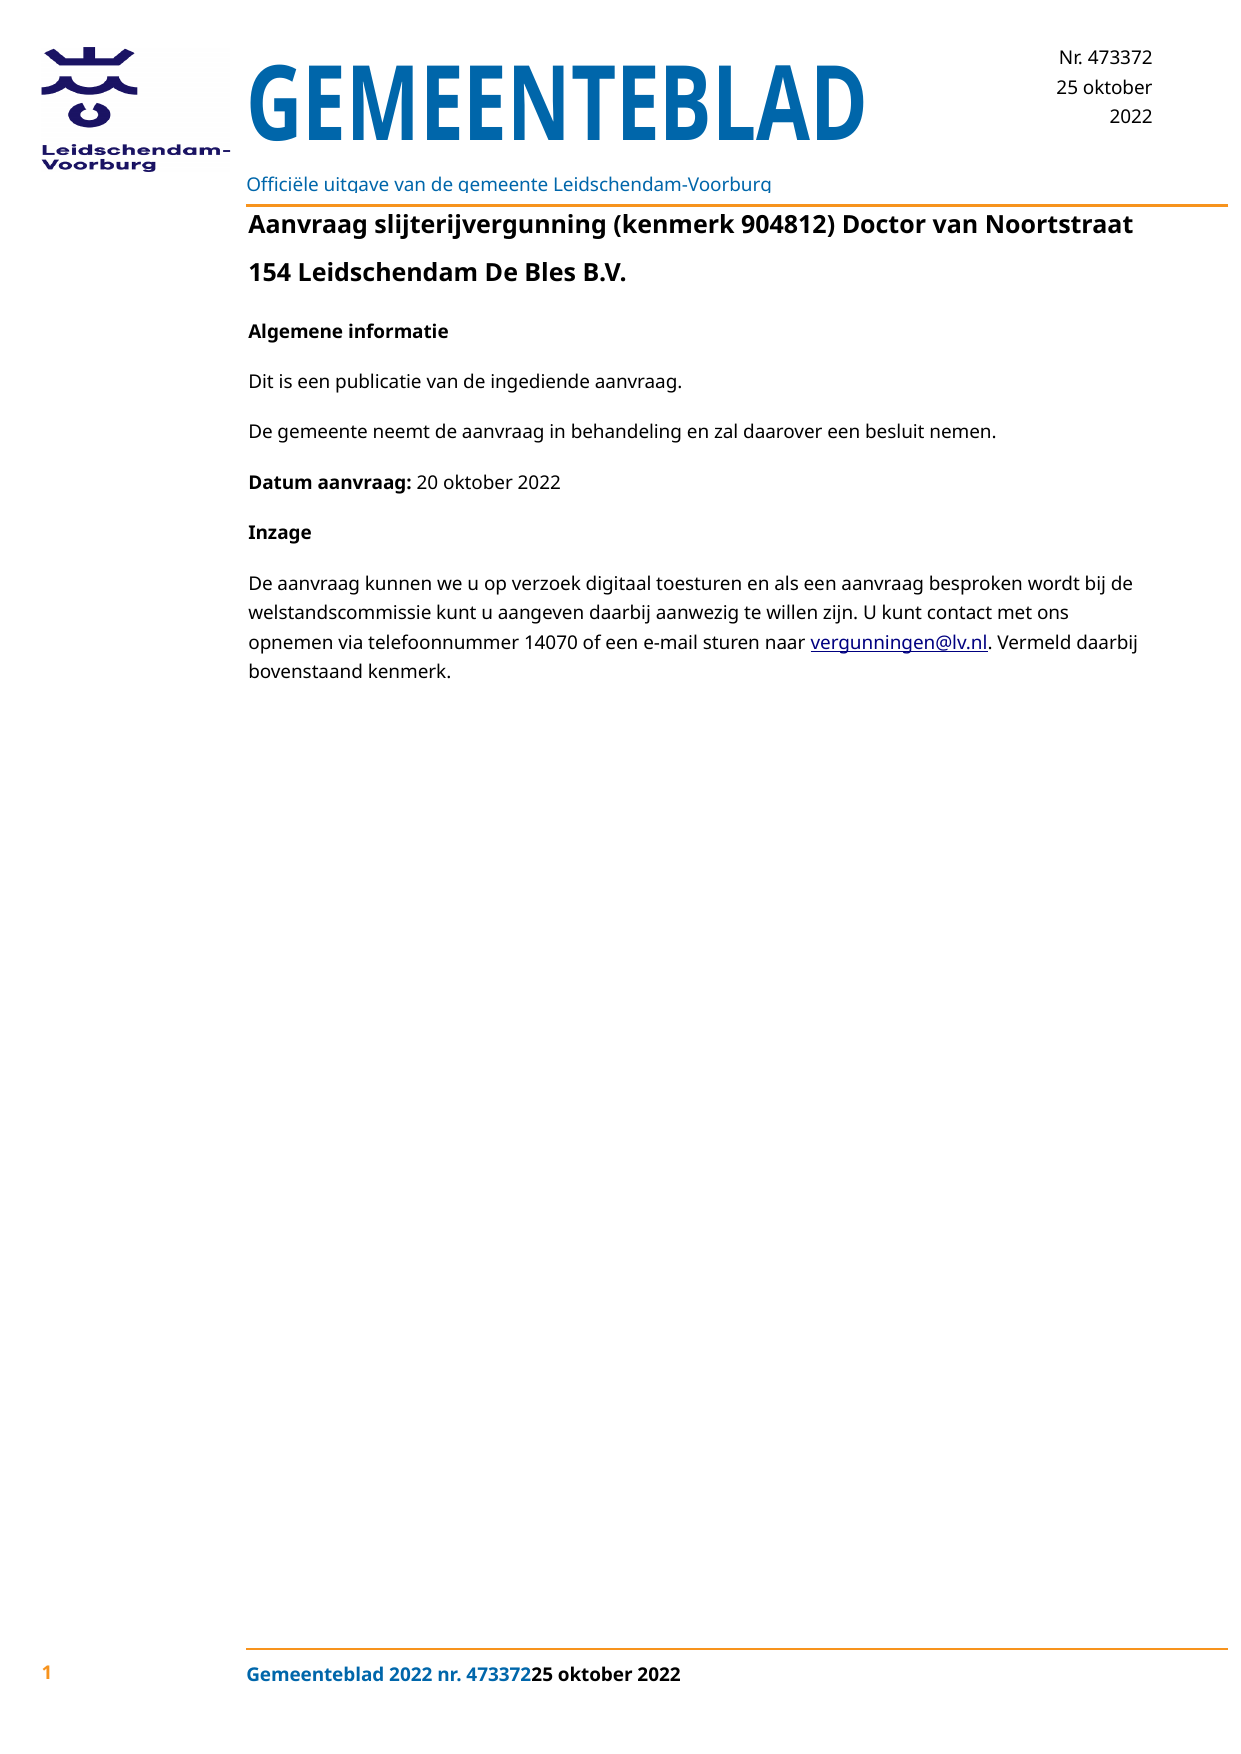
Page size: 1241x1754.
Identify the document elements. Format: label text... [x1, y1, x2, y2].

picture [41, 47, 231, 172]
text De gemeente neemt de aanvraag in behandeling en zal daarover een besluit nemen. [248, 419, 1152, 444]
text Algemene informatie [248, 318, 1152, 344]
text Datum aanvraag: 20 oktober 2022 [248, 469, 1152, 495]
text Aanvraag slijterijvergunning (kenmerk 904812) Doctor van Noortstraat 154 Leidschendam De Bles B.V. [248, 207, 1152, 288]
text Dit is een publicatie van de ingediende aanvraag. [248, 368, 1152, 394]
text De aanvraag kunnen we u op verzoek digitaal toesturen en als een aanvraag besproken wordt bij de welstandscommissie kunt u aangeven daarbij aanwezig te willen zijn. U kunt contact met ons opnemen via telefoonnummer 14070 of een e-mail sturen naar vergunningen@lv.nl. Vermeld daarbij bovenstaand kenmerk. [248, 570, 1152, 684]
text Inzage [248, 519, 1152, 545]
